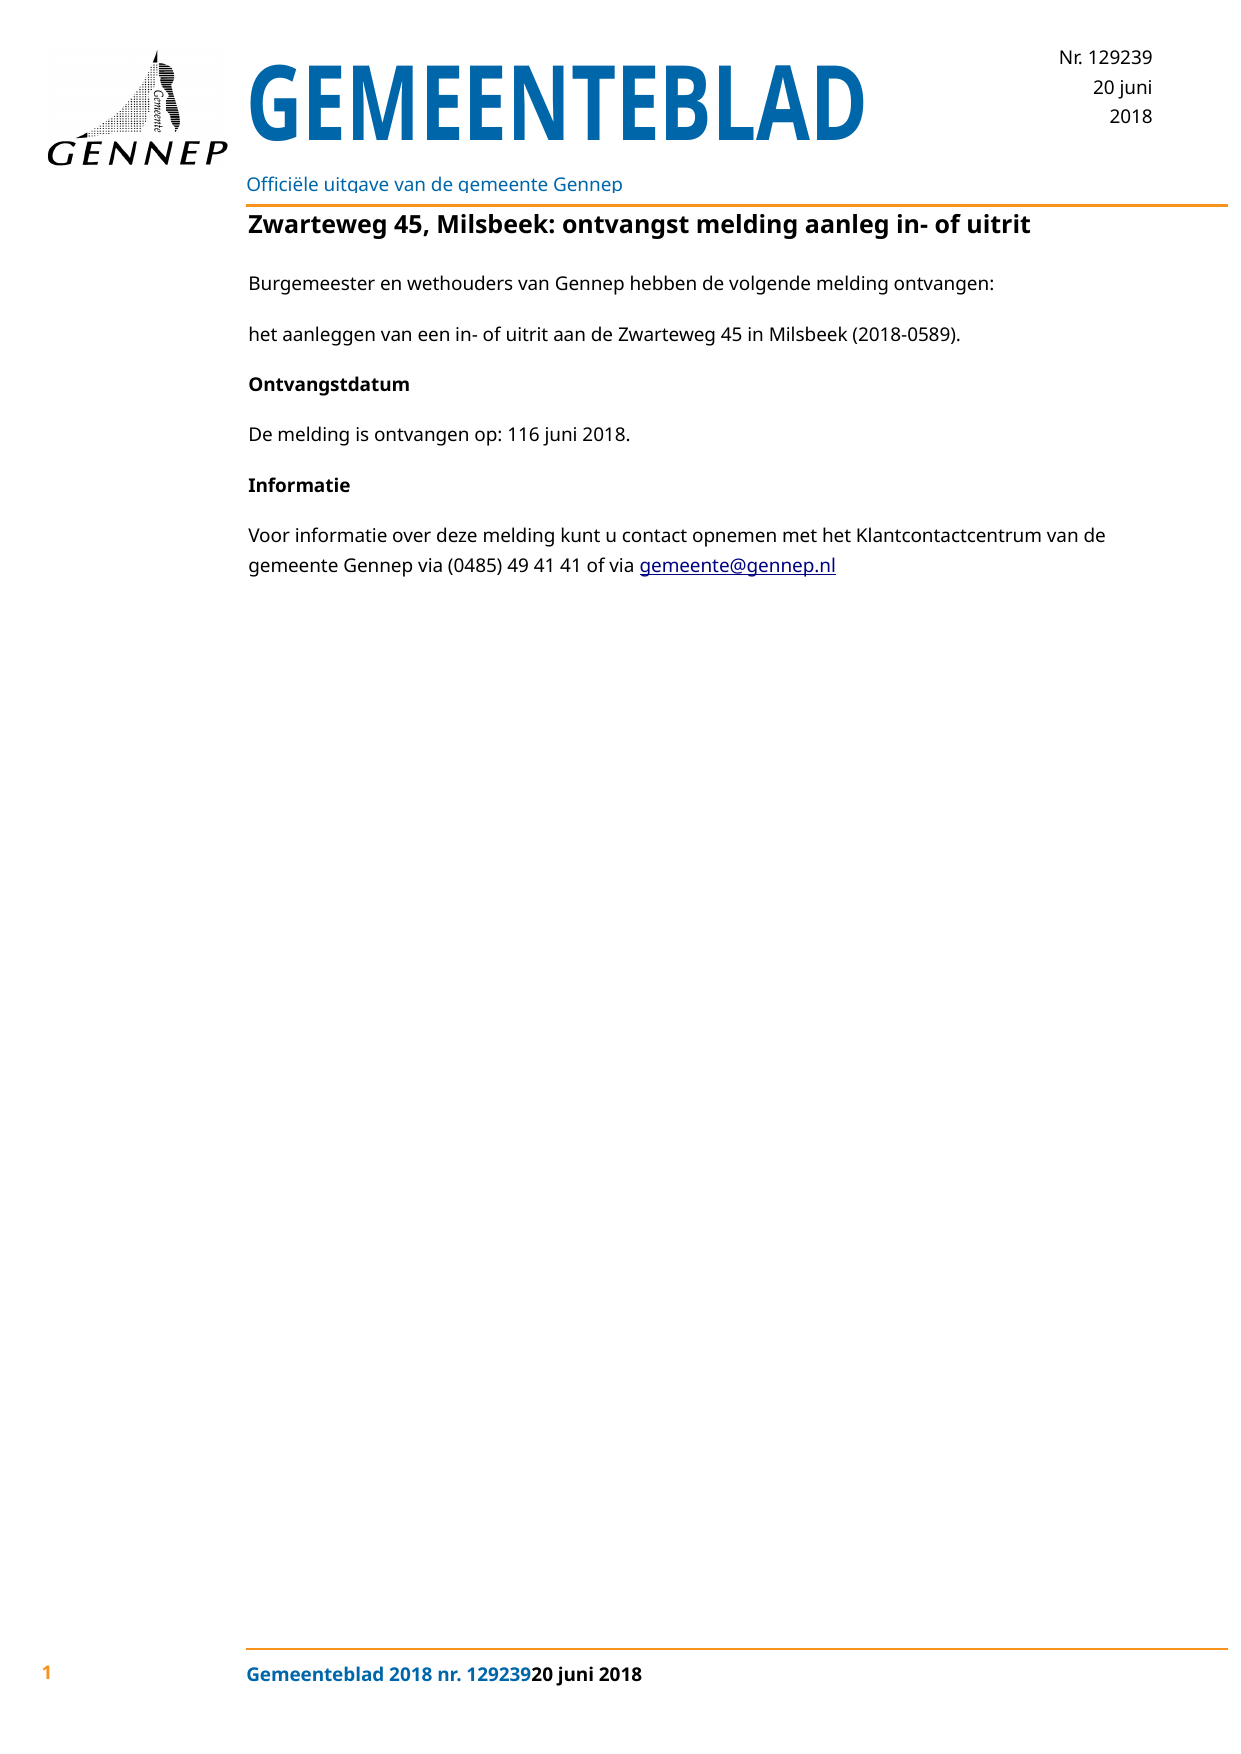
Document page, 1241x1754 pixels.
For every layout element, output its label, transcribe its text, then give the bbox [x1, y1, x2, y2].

text het aanleggen van een in- of uitrit aan de Zwarteweg 45 in Milsbeek (2018-0589). [248, 321, 1152, 346]
picture [41, 47, 231, 172]
text Voor informatie over deze melding kunt u contact opnemen met het Klantcontactcentrum van de gemeente Gennep via (0485) 49 41 41 of via gemeente@gennep.nl [248, 522, 1152, 578]
text Zwarteweg 45, Milsbeek: ontvangst melding aanleg in- of uitrit [248, 207, 1152, 241]
text De melding is ontvangen op: 116 juni 2018. [248, 422, 1152, 447]
text Ontvangstdatum [248, 371, 1152, 397]
text Informatie [248, 472, 1152, 498]
text Burgemeester en wethouders van Gennep hebben de volgende melding ontvangen: [248, 270, 1152, 296]
